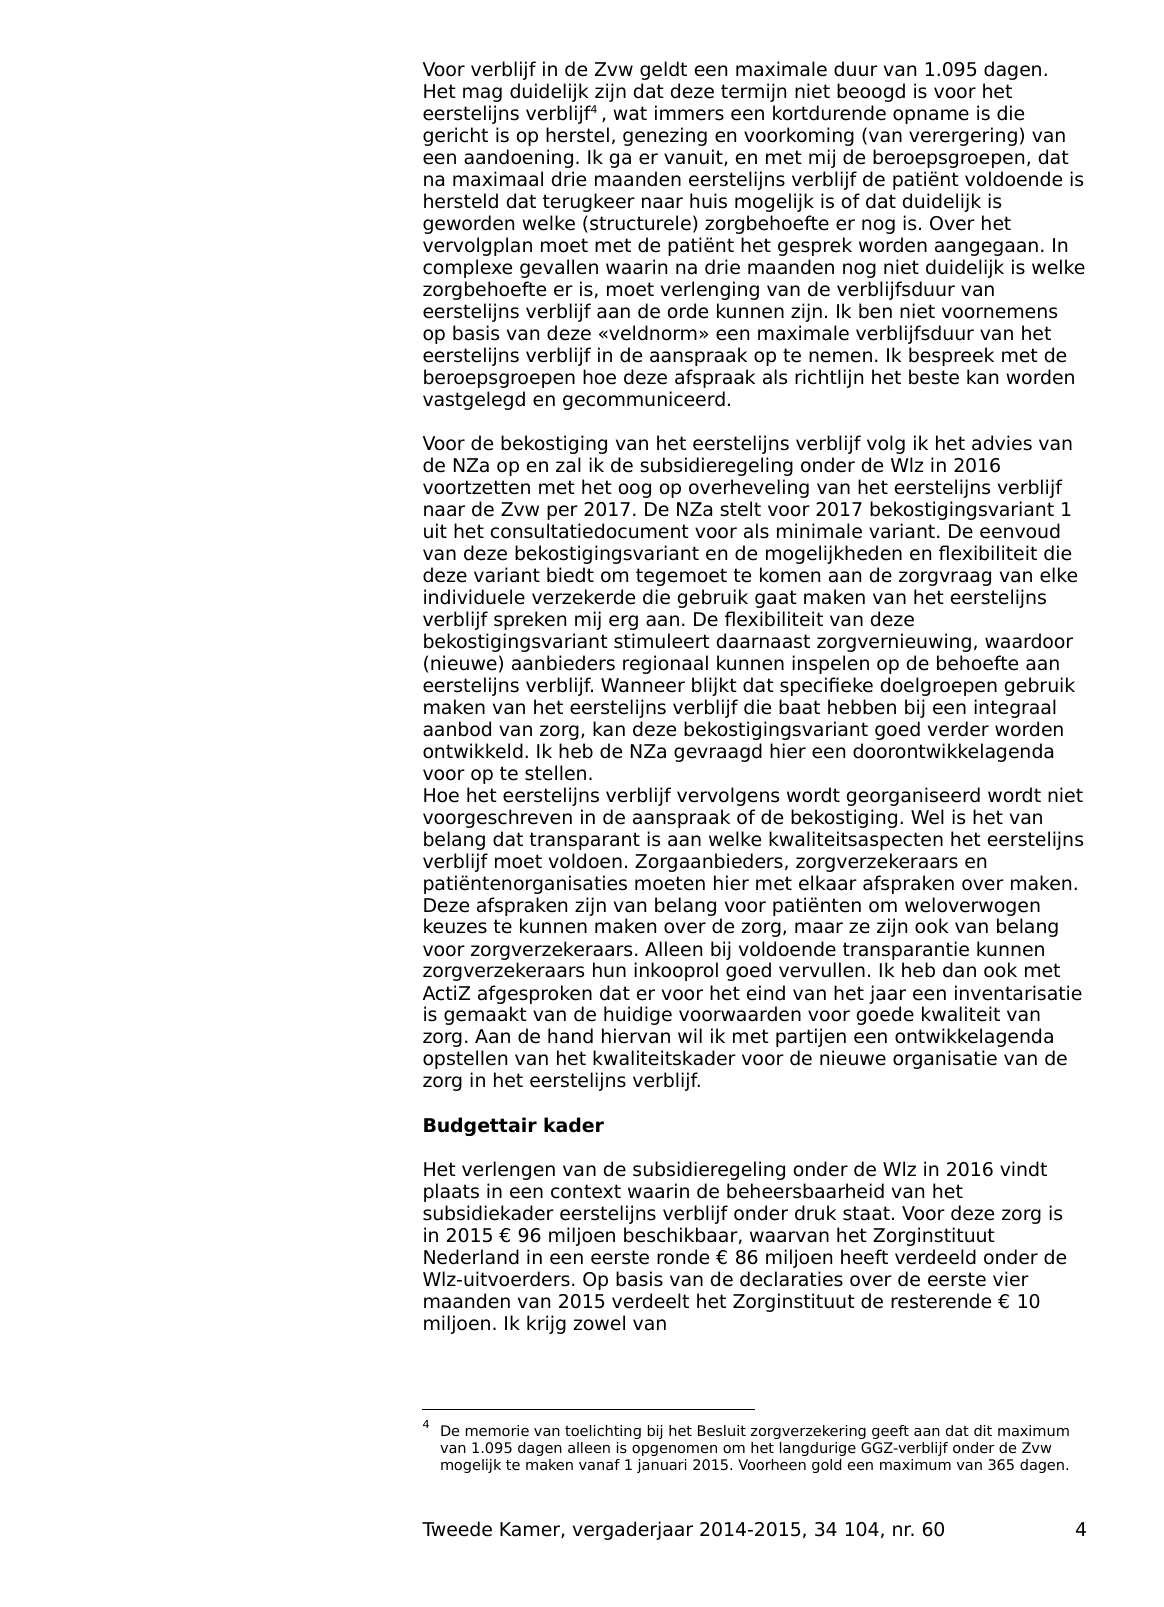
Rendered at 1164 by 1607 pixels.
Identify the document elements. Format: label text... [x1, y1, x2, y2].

text Het verlengen van de subsidieregeling onder de Wlz in 2016 vindt plaats in een context waarin de beheersbaarheid van het subsidiekader eerstelijns verblijf onder druk staat. Voor deze zorg is in 2015 € 96 miljoen beschikbaar, waarvan het Zorginstituut Nederland in een eerste ronde € 86 miljoen heeft verdeeld onder de Wlz-uitvoerders. Op basis van de declaraties over de eerste vier maanden van 2015 verdeelt het Zorginstituut de resterende € 10 miljoen. Ik krijg zowel van [422, 1159, 1087, 1334]
text De memorie van toelichting bij het Besluit zorgverzekering geeft aan dat dit maximum van 1.095 dagen alleen is opgenomen om het langdurige GGZ-verblijf onder de Zvw mogelijk te maken vanaf 1 januari 2015. Voorheen gold een maximum van 365 dagen. [422, 1418, 1087, 1474]
subtitle Budgettair kader [422, 1114, 1087, 1136]
text Hoe het eerstelijns verblijf vervolgens wordt georganiseerd wordt niet voorgeschreven in de aanspraak of de bekostiging. Wel is het van belang dat transparant is aan welke kwaliteitsaspecten het eerstelijns verblijf moet voldoen. Zorgaanbieders, zorgverzekeraars en patiëntenorganisaties moeten hier met elkaar afspraken over maken. Deze afspraken zijn van belang voor patiënten om weloverwogen keuzes te kunnen maken over de zorg, maar ze zijn ook van belang voor zorgverzekeraars. Alleen bij voldoende transparantie kunnen zorgverzekeraars hun inkooprol goed vervullen. Ik heb dan ook met ActiZ afgesproken dat er voor het eind van het jaar een inventarisatie is gemaakt van de huidige voorwaarden voor goede kwaliteit van zorg. Aan de hand hiervan wil ik met partijen een ontwikkelagenda opstellen van het kwaliteitskader voor de nieuwe organisatie van de zorg in het eerstelijns verblijf. [422, 784, 1087, 1092]
text Voor verblijf in de Zvw geldt een maximale duur van 1.095 dagen. Het mag duidelijk zijn dat deze termijn niet beoogd is voor het eerstelijns verblijf, wat immers een kortdurende opname is die gericht is op herstel, genezing en voorkoming (van verergering) van een aandoening. Ik ga er vanuit, en met mij de beroepsgroepen, dat na maximaal drie maanden eerstelijns verblijf de patiënt voldoende is hersteld dat terugkeer naar huis mogelijk is of dat duidelijk is geworden welke (structurele) zorgbehoefte er nog is. Over het vervolgplan moet met de patiënt het gesprek worden aangegaan. In complexe gevallen waarin na drie maanden nog niet duidelijk is welke zorgbehoefte er is, moet verlenging van de verblijfsduur van eerstelijns verblijf aan de orde kunnen zijn. Ik ben niet voornemens op basis van deze «veldnorm» een maximale verblijfsduur van het eerstelijns verblijf in de aanspraak op te nemen. Ik bespreek met de beroepsgroepen hoe deze afspraak als richtlijn het beste kan worden vastgelegd en gecommuniceerd. [422, 59, 1087, 411]
text Voor de bekostiging van het eerstelijns verblijf volg ik het advies van de NZa op en zal ik de subsidieregeling onder de Wlz in 2016 voortzetten met het oog op overheveling van het eerstelijns verblijf naar de Zvw per 2017. De NZa stelt voor 2017 bekostigingsvariant 1 uit het consultatiedocument voor als minimale variant. De eenvoud van deze bekostigingsvariant en de mogelijkheden en flexibiliteit die deze variant biedt om tegemoet te komen aan de zorgvraag van elke individuele verzekerde die gebruik gaat maken van het eerstelijns verblijf spreken mij erg aan. De flexibiliteit van deze bekostigingsvariant stimuleert daarnaast zorgvernieuwing, waardoor (nieuwe) aanbieders regionaal kunnen inspelen op de behoefte aan eerstelijns verblijf. Wanneer blijkt dat specifieke doelgroepen gebruik maken van het eerstelijns verblijf die baat hebben bij een integraal aanbod van zorg, kan deze bekostigingsvariant goed verder worden ontwikkeld. Ik heb de NZa gevraagd hier een doorontwikkelagenda voor op te stellen. [422, 433, 1087, 784]
